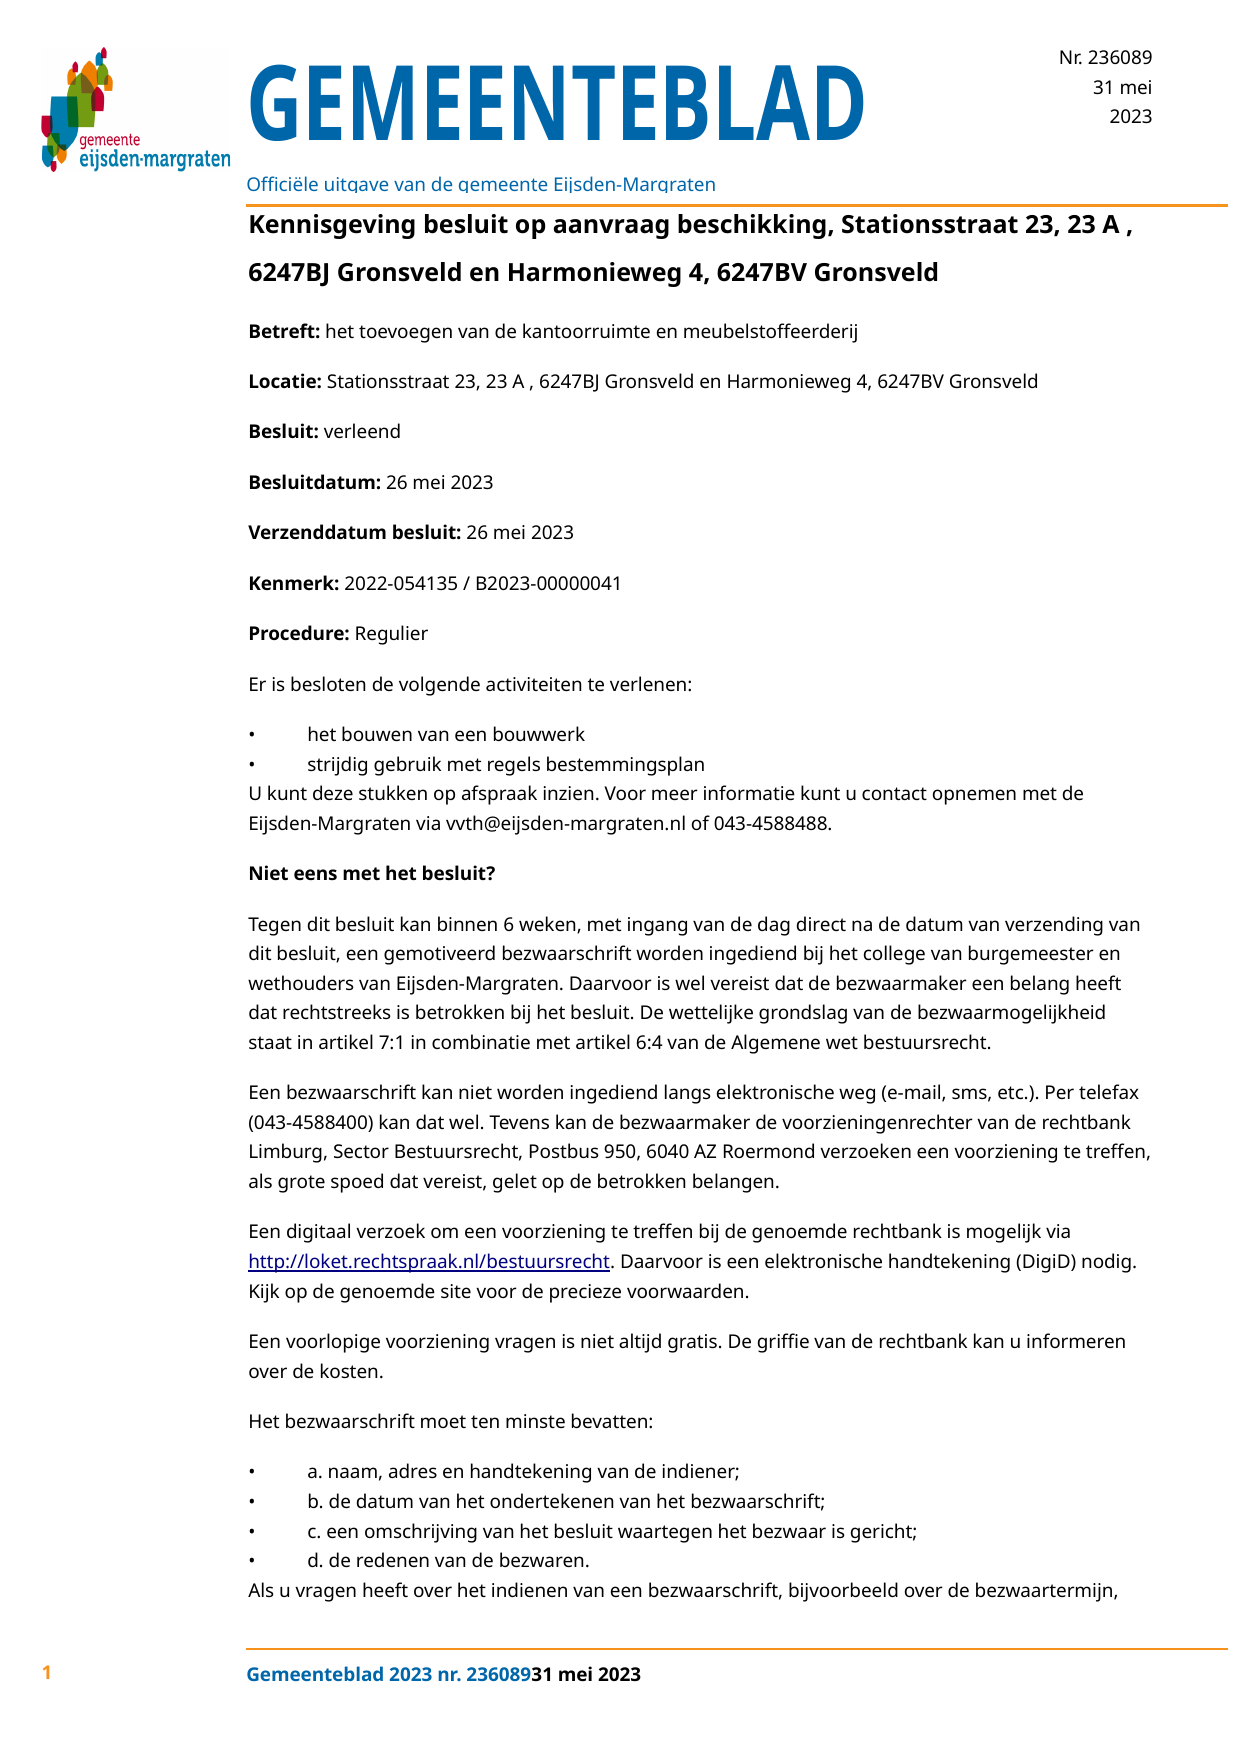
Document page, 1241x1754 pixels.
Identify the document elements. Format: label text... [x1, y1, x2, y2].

text Een bezwaarschrift kan niet worden ingediend langs elektronische weg (e-mail, sms, etc.). Per telefax (043-4588400) kan dat wel. Tevens kan de bezwaarmaker de voorzieningenrechter van de rechtbank Limburg, Sector Bestuursrecht, Postbus 950, 6040 AZ Roermond verzoeken een voorziening te treffen, als grote spoed dat vereist, gelet op de betrokken belangen. [248, 1079, 1152, 1194]
text Een voorlopige voorziening vragen is niet altijd gratis. De griffie van de rechtbank kan u informeren over de kosten. [248, 1328, 1152, 1384]
text Er is besloten de volgende activiteiten te verlenen: [248, 671, 1152, 697]
text Als u vragen heeft over het indienen van een bezwaarschrift, bijvoorbeeld over de bezwaartermijn, [248, 1577, 1152, 1603]
text Kennisgeving besluit op aanvraag beschikking, Stationsstraat 23, 23 A , 6247BJ Gronsveld en Harmonieweg 4, 6247BV Gronsveld [248, 207, 1152, 288]
list c. een omschrijving van het besluit waartegen het bezwaar is gericht; [248, 1518, 1152, 1544]
list a. naam, adres en handtekening van de indiener; [248, 1459, 1152, 1484]
text Kenmerk: 2022-054135 / B2023-00000041 [248, 570, 1152, 596]
text Procedure: Regulier [248, 620, 1152, 646]
text Locatie: Stationsstraat 23, 23 A , 6247BJ Gronsveld en Harmonieweg 4, 6247BV Gronsveld [248, 368, 1152, 394]
list b. de datum van het ondertekenen van het bezwaarschrift; [248, 1488, 1152, 1514]
text Tegen dit besluit kan binnen 6 weken, met ingang van de dag direct na de datum van verzending van dit besluit, een gemotiveerd bezwaarschrift worden ingediend bij het college van burgemeester en wethouders van Eijsden-Margraten. Daarvoor is wel vereist dat de bezwaarmaker een belang heeft dat rechtstreeks is betrokken bij het besluit. De wettelijke grondslag van de bezwaarmogelijkheid staat in artikel 7:1 in combinatie met artikel 6:4 van de Algemene wet bestuursrecht. [248, 911, 1152, 1055]
text Niet eens met het besluit? [248, 860, 1152, 886]
text Besluitdatum: 26 mei 2023 [248, 469, 1152, 495]
list d. de redenen van de bezwaren. [248, 1547, 1152, 1573]
text U kunt deze stukken op afspraak inzien. Voor meer informatie kunt u contact opnemen met de Eijsden-Margraten via vvth@eijsden-margraten.nl of 043-4588488. [248, 780, 1152, 836]
text Verzenddatum besluit: 26 mei 2023 [248, 519, 1152, 545]
text Het bezwaarschrift moet ten minste bevatten: [248, 1408, 1152, 1434]
text Betreft: het toevoegen van de kantoorruimte en meubelstoffeerderij [248, 318, 1152, 344]
list strijdig gebruik met regels bestemmingsplan [248, 751, 1152, 777]
list het bouwen van een bouwwerk [248, 721, 1152, 747]
picture [41, 47, 231, 172]
text Een digitaal verzoek om een voorziening te treffen bij de genoemde rechtbank is mogelijk via http://loket.rechtspraak.nl/bestuursrecht. Daarvoor is een elektronische handtekening (DigiD) nodig. Kijk op de genoemde site voor de precieze voorwaarden. [248, 1219, 1152, 1304]
text Besluit: verleend [248, 419, 1152, 444]
